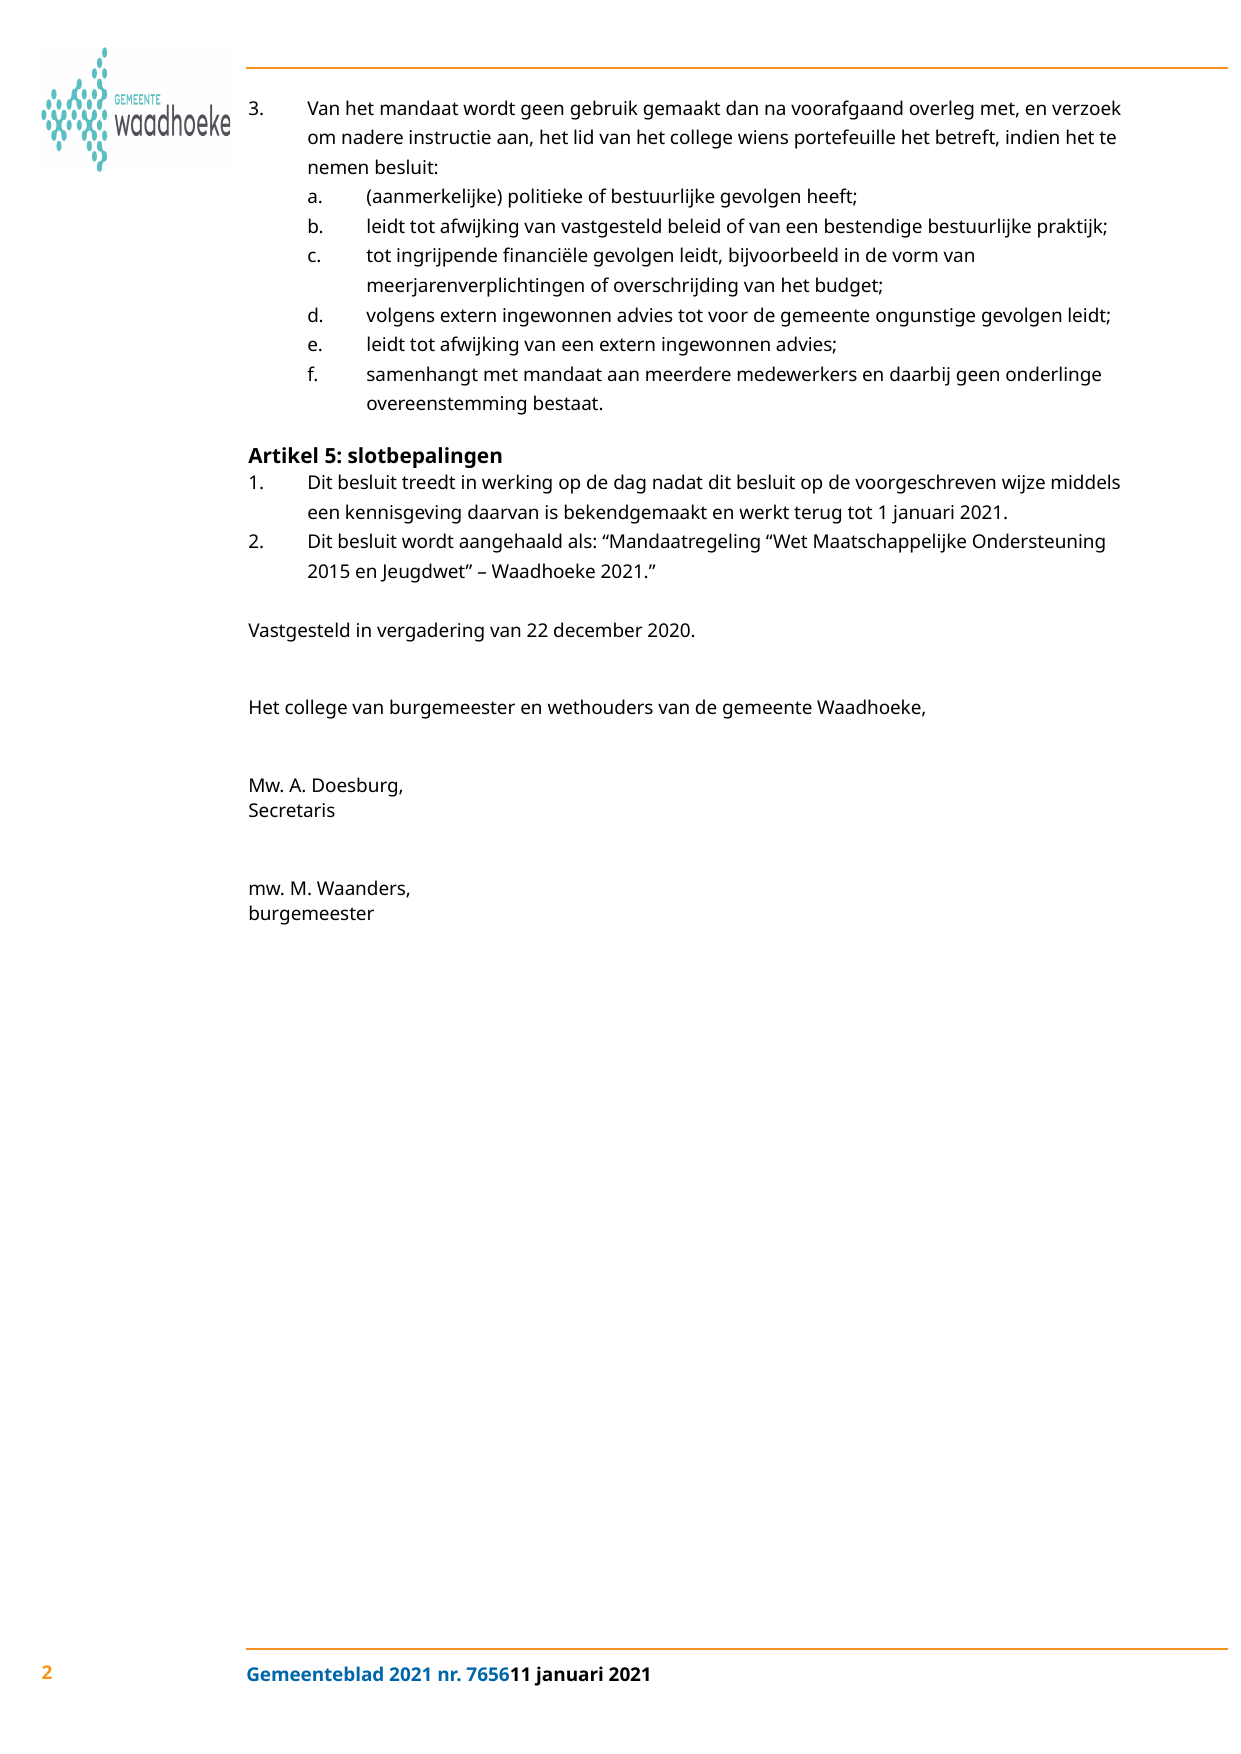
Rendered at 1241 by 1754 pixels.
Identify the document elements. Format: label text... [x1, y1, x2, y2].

list leidt tot afwijking van een extern ingewonnen advies; [307, 331, 1152, 357]
list Dit besluit treedt in werking op de dag nadat dit besluit op de voorgeschreven wijze middels een kennisgeving daarvan is bekendgemaakt en werkt terug tot 1 januari 2021. [248, 469, 1152, 525]
list samenhangt met mandaat aan meerdere medewerkers en daarbij geen onderlinge overeenstemming bestaat. [307, 361, 1152, 416]
text Vastgesteld in vergadering van 22 december 2020. [248, 617, 1152, 643]
text burgemeester [248, 900, 1152, 926]
text Het college van burgemeester en wethouders van de gemeente Waadhoeke, [248, 694, 1152, 720]
text Mw. A. Doesburg, [248, 772, 1152, 797]
picture [41, 47, 231, 172]
list Dit besluit wordt aangehaald als: “Mandaatregeling “Wet Maatschappelijke Ondersteuning 2015 en Jeugdwet” – Waadhoeke 2021.” [248, 529, 1152, 584]
list leidt tot afwijking van vastgesteld beleid of van een bestendige bestuurlijke praktijk; [307, 213, 1152, 239]
list tot ingrijpende financiële gevolgen leidt, bijvoorbeeld in de vorm van meerjarenverplichtingen of overschrijding van het budget; [307, 243, 1152, 298]
list Van het mandaat wordt geen gebruik gemaakt dan na voorafgaand overleg met, en verzoek om nadere instructie aan, het lid van het college wiens portefeuille het betreft, indien het te nemen besluit: [248, 95, 1152, 180]
list (aanmerkelijke) politieke of bestuurlijke gevolgen heeft; [307, 183, 1152, 209]
list volgens extern ingewonnen advies tot voor de gemeente ongunstige gevolgen leidt; [307, 302, 1152, 328]
text Artikel 5: slotbepalingen [248, 441, 1152, 469]
text Secretaris [248, 797, 1152, 823]
text mw. M. Waanders, [248, 875, 1152, 900]
